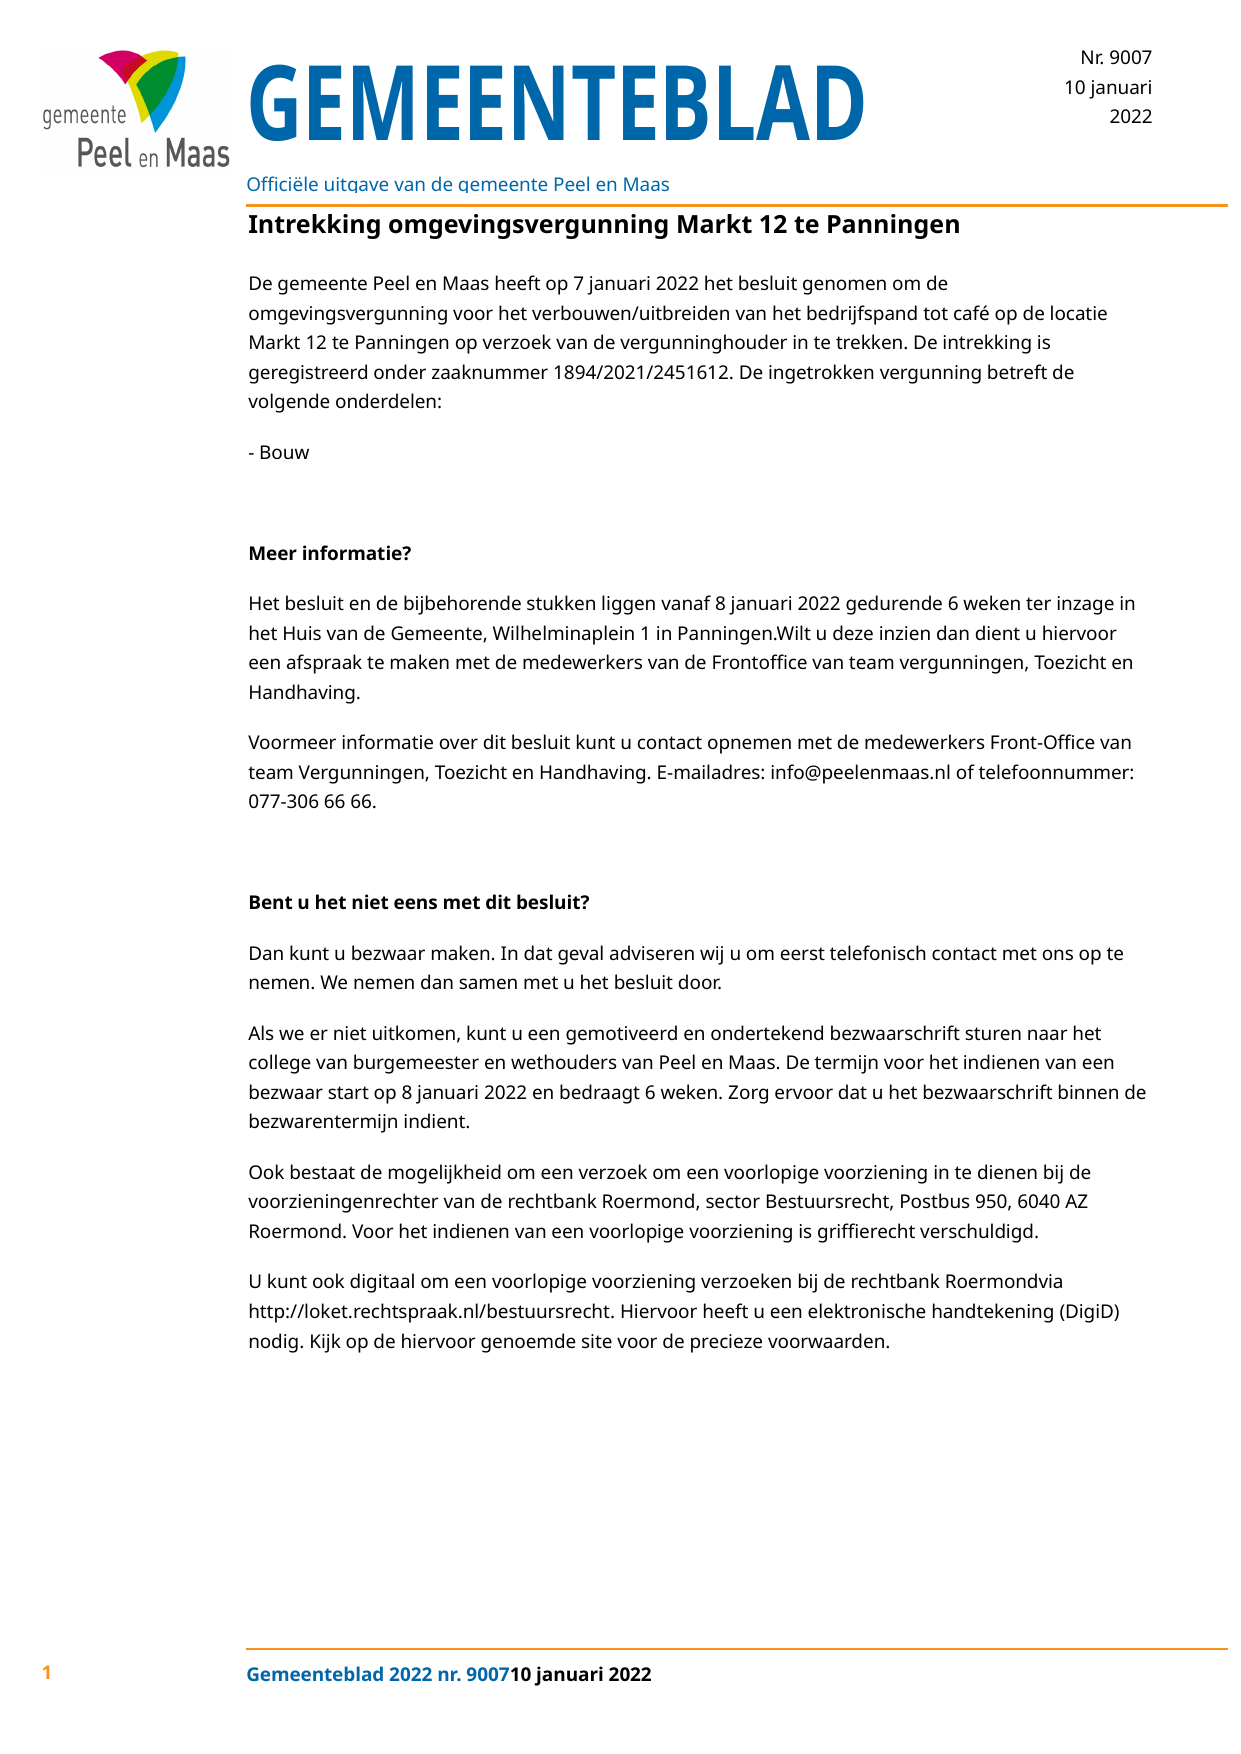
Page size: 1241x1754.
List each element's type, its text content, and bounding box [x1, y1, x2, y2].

picture [41, 47, 231, 172]
text - Bouw [248, 439, 1152, 465]
text Voormeer informatie over dit besluit kunt u contact opnemen met de medewerkers Front-Office van team Vergunningen, Toezicht en Handhaving. E-mailadres: info@peelenmaas.nl of telefoonnummer: 077-306 66 66. [248, 729, 1152, 814]
text Ook bestaat de mogelijkheid om een verzoek om een voorlopige voorziening in te dienen bij de voorzieningenrechter van de rechtbank Roermond, sector Bestuursrecht, Postbus 950, 6040 AZ Roermond. Voor het indienen van een voorlopige voorziening is griffierecht verschuldigd. [248, 1159, 1152, 1244]
text Bent u het niet eens met dit besluit? [248, 889, 1152, 915]
text De gemeente Peel en Maas heeft op 7 januari 2022 het besluit genomen om de omgevingsvergunning voor het verbouwen/uitbreiden van het bedrijfspand tot café op de locatie Markt 12 te Panningen op verzoek van de vergunninghouder in te trekken. De intrekking is geregistreerd onder zaaknummer 1894/2021/2451612. De ingetrokken vergunning betreft de volgende onderdelen: [248, 270, 1152, 414]
text Als we er niet uitkomen, kunt u een gemotiveerd en ondertekend bezwaarschrift sturen naar het college van burgemeester en wethouders van Peel en Maas. De termijn voor het indienen van een bezwaar start op 8 januari 2022 en bedraagt 6 weken. Zorg ervoor dat u het bezwaarschrift binnen de bezwarentermijn indient. [248, 1020, 1152, 1134]
text Het besluit en de bijbehorende stukken liggen vanaf 8 januari 2022 gedurende 6 weken ter inzage in het Huis van de Gemeente, Wilhelminaplein 1 in Panningen.Wilt u deze inzien dan dient u hiervoor een afspraak te maken met de medewerkers van de Frontoffice van team vergunningen, Toezicht en Handhaving. [248, 590, 1152, 705]
text Intrekking omgevingsvergunning Markt 12 te Panningen [248, 207, 1152, 241]
text Meer informatie? [248, 540, 1152, 566]
text Dan kunt u bezwaar maken. In dat geval adviseren wij u om eerst telefonisch contact met ons op te nemen. We nemen dan samen met u het besluit door. [248, 940, 1152, 995]
text U kunt ook digitaal om een voorlopige voorziening verzoeken bij de rechtbank Roermondvia http://loket.rechtspraak.nl/bestuursrecht. Hiervoor heeft u een elektronische handtekening (DigiD) nodig. Kijk op de hiervoor genoemde site voor de precieze voorwaarden. [248, 1269, 1152, 1353]
